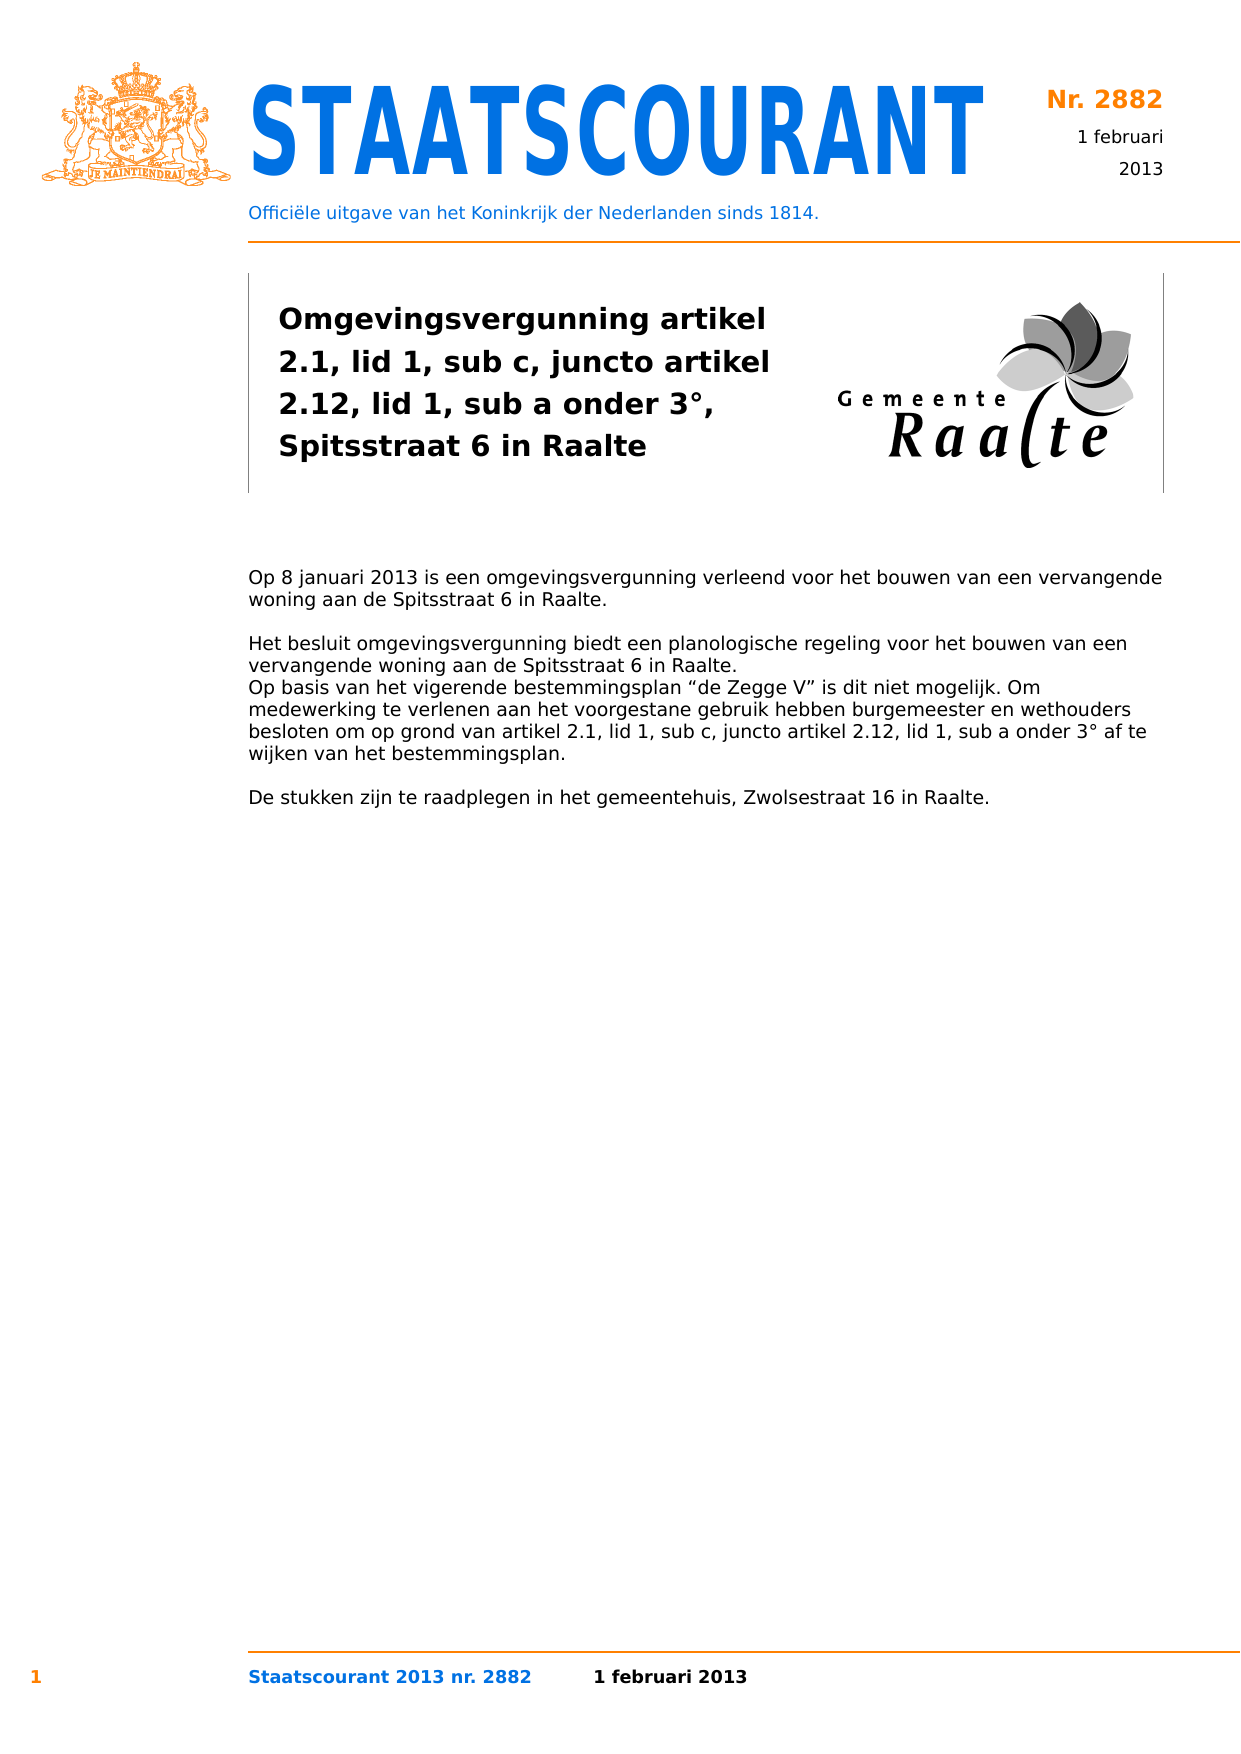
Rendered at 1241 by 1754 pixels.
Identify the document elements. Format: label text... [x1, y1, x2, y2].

text De stukken zijn te raadplegen in het gemeentehuis, Zwolsestraat 16 in Raalte. [248, 787, 1163, 809]
table_header Nr. 2882 [998, 62, 1240, 121]
picture [838, 302, 1134, 468]
text Het besluit omgevingsvergunning biedt een planologische regeling voor het bouwen van een vervangende woning aan de Spitsstraat 6 in Raalte. [248, 633, 1163, 677]
subtitle Omgevingsvergunning artikel 2.1, lid 1, sub c, juncto artikel 2.12, lid 1, sub a onder 3°, Spitsstraat 6 in Raalte [249, 273, 1163, 493]
table_header STAATSCOURANT [248, 62, 998, 203]
text Op 8 januari 2013 is een omgevingsvergunning verleend voor het bouwen van een vervangende woning aan de Spitsstraat 6 in Raalte. [248, 567, 1163, 611]
table_header [25, 62, 248, 241]
table_cell 1 februari [998, 121, 1240, 153]
picture [41, 62, 231, 186]
text Op basis van het vigerende bestemmingsplan “de Zegge V” is dit niet mogelijk. Om medewerking te verlenen aan het voorgestane gebruik hebben burgemeester en wethouders besloten om op grond van artikel 2.1, lid 1, sub c, juncto artikel 2.12, lid 1, sub a onder 3° af te wijken van het bestemmingsplan. [248, 677, 1163, 765]
table_cell Officiële uitgave van het Koninkrijk der Nederlanden sinds 1814. [248, 203, 1240, 241]
table_cell 2013 [998, 153, 1240, 203]
